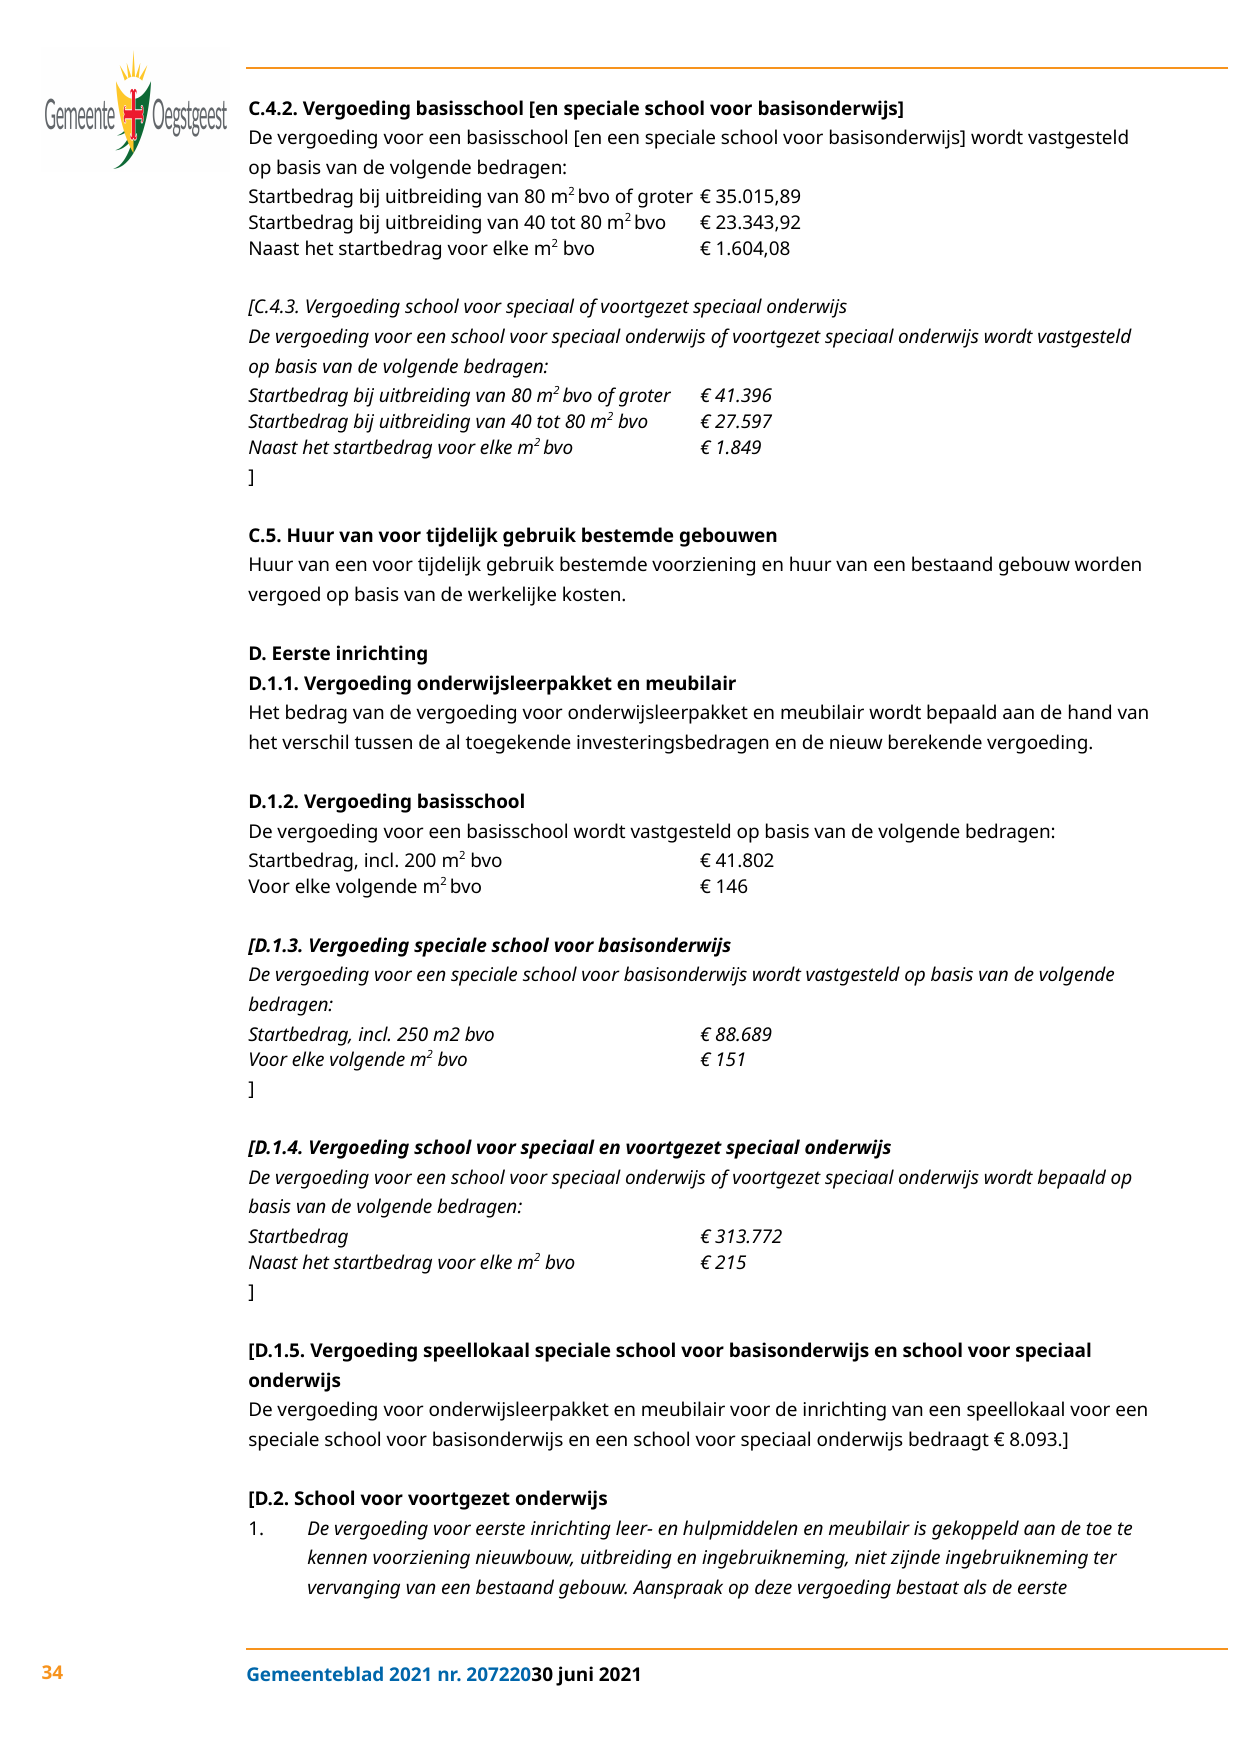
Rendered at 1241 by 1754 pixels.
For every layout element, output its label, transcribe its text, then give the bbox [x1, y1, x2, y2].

text ] [248, 463, 1152, 489]
text C.5. Huur van voor tijdelijk gebruik bestemde gebouwen [248, 522, 1152, 548]
text Het bedrag van de vergoeding voor onderwijsleerpakket en meubilair wordt bepaald aan de hand van het verschil tussen de al toegekende investeringsbedragen en de nieuw berekende vergoeding. [248, 699, 1152, 755]
text [D.1.5. Vergoeding speellokaal speciale school voor basisonderwijs en school voor speciaal onderwijs [248, 1337, 1152, 1393]
text [C.4.3. Vergoeding school voor speciaal of voortgezet speciaal onderwijs [248, 294, 1152, 319]
table_header Startbedrag, incl. 200 m2 bvo [248, 848, 700, 873]
table_header € 41.396 [700, 383, 1152, 408]
text De vergoeding voor onderwijsleerpakket en meubilair voor de inrichting van een speellokaal voor een speciale school voor basisonderwijs en een school voor speciaal onderwijs bedraagt € 8.093.] [248, 1396, 1152, 1452]
table_cell Startbedrag bij uitbreiding van 40 tot 80 m2 bvo [248, 209, 700, 235]
table_cell € 1.849 [700, 434, 1152, 460]
text De vergoeding voor een school voor speciaal onderwijs of voortgezet speciaal onderwijs wordt vastgesteld op basis van de volgende bedragen: [248, 323, 1152, 378]
table_cell € 23.343,92 [700, 209, 1152, 235]
table_cell € 27.597 [700, 408, 1152, 434]
text D.1.2. Vergoeding basisschool [248, 788, 1152, 814]
list De vergoeding voor eerste inrichting leer- en hulpmiddelen en meubilair is gekoppeld aan de toe te kennen voorziening nieuwbouw, uitbreiding en ingebruikneming, niet zijnde ingebruikneming ter vervanging van een bestaand gebouw. Aanspraak op deze vergoeding bestaat als de eerste [248, 1515, 1152, 1600]
table_cell Naast het startbedrag voor elke m2 bvo [248, 235, 700, 261]
table_header Startbedrag, incl. 250 m2 bvo [248, 1021, 700, 1046]
text [D.1.4. Vergoeding school voor speciaal en voortgezet speciaal onderwijs [248, 1134, 1152, 1160]
table_header € 41.802 [700, 848, 1152, 873]
table_header Startbedrag bij uitbreiding van 80 m2 bvo of groter [248, 184, 700, 209]
text ] [248, 1075, 1152, 1101]
table_cell € 1.604,08 [700, 235, 1152, 261]
table_cell Naast het startbedrag voor elke m2 bvo [248, 434, 700, 460]
picture [41, 47, 231, 172]
table_header Startbedrag bij uitbreiding van 80 m2 bvo of groter [248, 383, 700, 408]
text De vergoeding voor een basisschool [en een speciale school voor basisonderwijs] wordt vastgesteld op basis van de volgende bedragen: [248, 124, 1152, 180]
text Huur van een voor tijdelijk gebruik bestemde voorziening en huur van een bestaand gebouw worden vergoed op basis van de werkelijke kosten. [248, 552, 1152, 607]
text ] [248, 1278, 1152, 1304]
text D. Eerste inrichting [248, 640, 1152, 666]
text D.1.1. Vergoeding onderwijsleerpakket en meubilair [248, 670, 1152, 696]
text C.4.2. Vergoeding basisschool [en speciale school voor basisonderwijs] [248, 95, 1152, 121]
table_header € 35.015,89 [700, 184, 1152, 209]
text [D.2. School voor voortgezet onderwijs [248, 1485, 1152, 1511]
table_header Startbedrag [248, 1224, 700, 1249]
table_cell € 151 [700, 1046, 1152, 1072]
table_cell € 146 [700, 873, 1152, 899]
table_header € 88.689 [700, 1021, 1152, 1046]
table_cell € 215 [700, 1249, 1152, 1275]
text De vergoeding voor een school voor speciaal onderwijs of voortgezet speciaal onderwijs wordt bepaald op basis van de volgende bedragen: [248, 1164, 1152, 1219]
table_header € 313.772 [700, 1224, 1152, 1249]
table_cell Startbedrag bij uitbreiding van 40 tot 80 m2 bvo [248, 408, 700, 434]
table_cell Voor elke volgende m2 bvo [248, 873, 700, 899]
table_cell Voor elke volgende m2 bvo [248, 1046, 700, 1072]
text [D.1.3. Vergoeding speciale school voor basisonderwijs [248, 932, 1152, 958]
text De vergoeding voor een speciale school voor basisonderwijs wordt vastgesteld op basis van de volgende bedragen: [248, 961, 1152, 1017]
table_cell Naast het startbedrag voor elke m2 bvo [248, 1249, 700, 1275]
text De vergoeding voor een basisschool wordt vastgesteld op basis van de volgende bedragen: [248, 818, 1152, 844]
